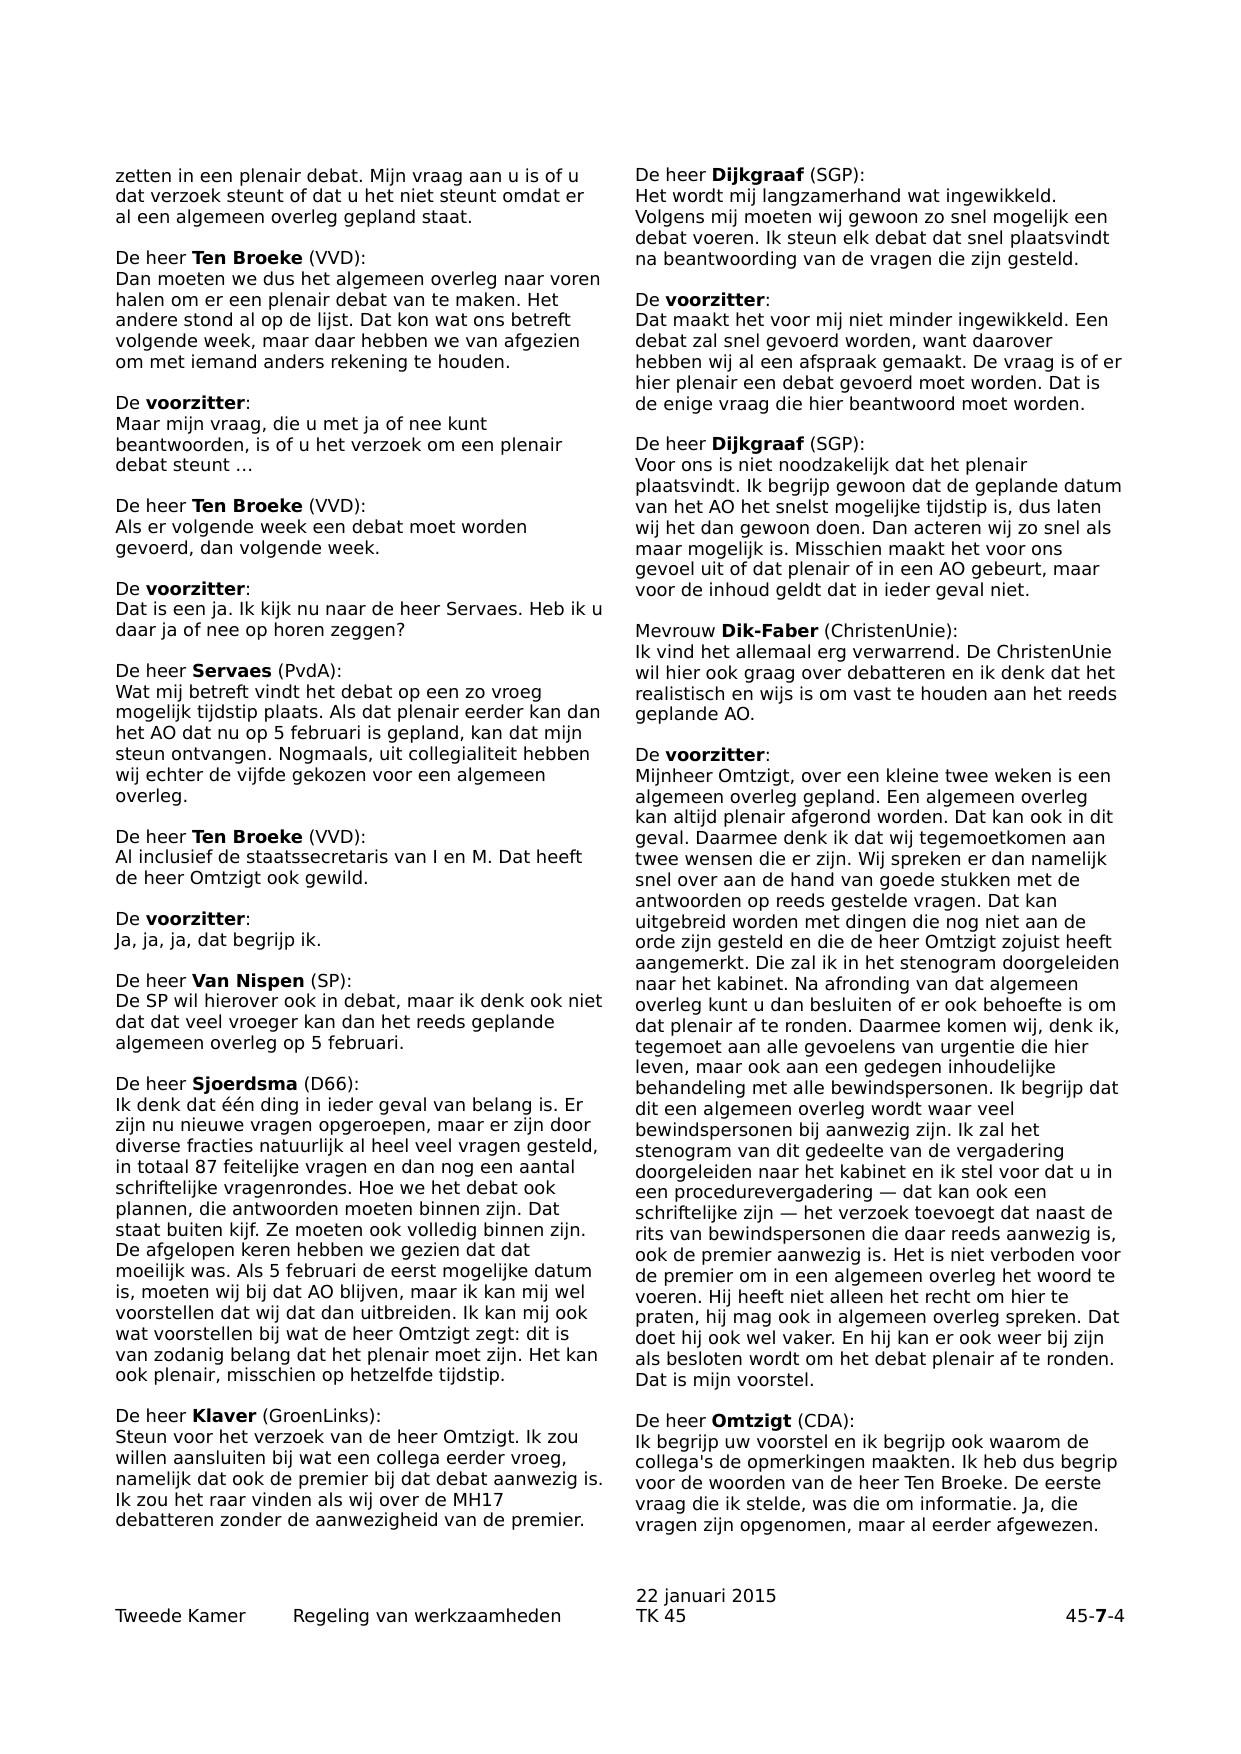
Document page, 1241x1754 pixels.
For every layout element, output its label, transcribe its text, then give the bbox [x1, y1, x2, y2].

text De voorzitter: [115, 909, 605, 929]
text De heer Ten Broeke (VVD): [115, 496, 605, 517]
text Maar mijn vraag, die u met ja of nee kunt beantwoorden, is of u het verzoek om een plenair debat steunt … [115, 413, 605, 476]
text Wat mij betreft vindt het debat op een zo vroeg mogelijk tijdstip plaats. Als dat plenair eerder kan dan het AO dat nu op 5 februari is gepland, kan dat mijn steun ontvangen. Nogmaals, uit collegialiteit hebben wij echter de vijfde gekozen voor een algemeen overleg. [115, 681, 605, 806]
text De voorzitter: [635, 745, 1125, 766]
text Als er volgende week een debat moet worden gevoerd, dan volgende week. [115, 517, 605, 558]
text De heer Dijkgraaf (SGP): [635, 165, 1125, 186]
text Steun voor het verzoek van de heer Omtzigt. Ik zou willen aansluiten bij wat een collega eerder vroeg, namelijk dat ook de premier bij dat debat aanwezig is. Ik zou het raar vinden als wij over de MH17 debatteren zonder de aanwezigheid van de premier. [115, 1427, 605, 1531]
text De heer Van Nispen (SP): [115, 970, 605, 991]
text De SP wil hierover ook in debat, maar ik denk ook niet dat dat veel vroeger kan dan het reeds geplande algemeen overleg op 5 februari. [115, 991, 605, 1054]
text De voorzitter: [635, 289, 1125, 310]
text Ik vind het allemaal erg verwarrend. De ChristenUnie wil hier ook graag over debatteren en ik denk dat het realistisch en wijs is om vast te houden aan het reeds geplande AO. [635, 642, 1125, 725]
text Dan moeten we dus het algemeen overleg naar voren halen om er een plenair debat van te maken. Het andere stond al op de lijst. Dat kon wat ons betreft volgende week, maar daar hebben we van afgezien om met iemand anders rekening te houden. [115, 268, 605, 373]
text Mijnheer Omtzigt, over een kleine twee weken is een algemeen overleg gepland. Een algemeen overleg kan altijd plenair afgerond worden. Dat kan ook in dit geval. Daarmee denk ik dat wij tegemoetkomen aan twee wensen die er zijn. Wij spreken er dan namelijk snel over aan de hand van goede stukken met de antwoorden op reeds gestelde vragen. Dat kan uitgebreid worden met dingen die nog niet aan de orde zijn gesteld en die de heer Omtzigt zojuist heeft aangemerkt. Die zal ik in het stenogram doorgeleiden naar het kabinet. Na afronding van dat algemeen overleg kunt u dan besluiten of er ook behoefte is om dat plenair af te ronden. Daarmee komen wij, denk ik, tegemoet aan alle gevoelens van urgentie die hier leven, maar ook aan een gedegen inhoudelijke behandeling met alle bewindspersonen. Ik begrijp dat dit een algemeen overleg wordt waar veel bewindspersonen bij aanwezig zijn. Ik zal het stenogram van dit gedeelte van de vergadering doorgeleiden naar het kabinet en ik stel voor dat u in een procedurevergadering — dat kan ook een schriftelijke zijn — het verzoek toevoegt dat naast de rits van bewindspersonen die daar reeds aanwezig is, ook de premier aanwezig is. Het is niet verboden voor de premier om in een algemeen overleg het woord te voeren. Hij heeft niet alleen het recht om hier te praten, hij mag ook in algemeen overleg spreken. Dat doet hij ook wel vaker. En hij kan er ook weer bij zijn als besloten wordt om het debat plenair af te ronden. Dat is mijn voorstel. [635, 766, 1125, 1391]
text Dat maakt het voor mij niet minder ingewikkeld. Een debat zal snel gevoerd worden, want daarover hebben wij al een afspraak gemaakt. De vraag is of er hier plenair een debat gevoerd moet worden. Dat is de enige vraag die hier beantwoord moet worden. [635, 310, 1125, 414]
text Ik denk dat één ding in ieder geval van belang is. Er zijn nu nieuwe vragen opgeroepen, maar er zijn door diverse fracties natuurlijk al heel veel vragen gesteld, in totaal 87 feitelijke vragen en dan nog een aantal schriftelijke vragenrondes. Hoe we het debat ook plannen, die antwoorden moeten binnen zijn. Dat staat buiten kijf. Ze moeten ook volledig binnen zijn. De afgelopen keren hebben we gezien dat dat moeilijk was. Als 5 februari de eerst mogelijke datum is, moeten wij bij dat AO blijven, maar ik kan mij wel voorstellen dat wij dat dan uitbreiden. Ik kan mij ook wat voorstellen bij wat de heer Omtzigt zegt: dit is van zodanig belang dat het plenair moet zijn. Het kan ook plenair, misschien op hetzelfde tijdstip. [115, 1094, 605, 1386]
text De heer Omtzigt (CDA): [635, 1411, 1125, 1431]
text De heer Ten Broeke (VVD): [115, 826, 605, 847]
text Ja, ja, ja, dat begrijp ik. [115, 929, 605, 950]
text Ik begrijp uw voorstel en ik begrijp ook waarom de collega's de opmerkingen maakten. Ik heb dus begrip voor de woorden van de heer Ten Broeke. De eerste vraag die ik stelde, was die om informatie. Ja, die vragen zijn opgenomen, maar al eerder afgewezen. [635, 1431, 1125, 1536]
text Dat is een ja. Ik kijk nu naar de heer Servaes. Heb ik u daar ja of nee op horen zeggen? [115, 599, 605, 641]
text De heer Dijkgraaf (SGP): [635, 434, 1125, 455]
text De heer Klaver (GroenLinks): [115, 1406, 605, 1427]
text Al inclusief de staatssecretaris van I en M. Dat heeft de heer Omtzigt ook gewild. [115, 847, 605, 889]
text zetten in een plenair debat. Mijn vraag aan u is of u dat verzoek steunt of dat u het niet steunt omdat er al een algemeen overleg gepland staat. [115, 165, 605, 228]
text De heer Ten Broeke (VVD): [115, 248, 605, 268]
text De heer Servaes (PvdA): [115, 661, 605, 681]
text Het wordt mij langzamerhand wat ingewikkeld. Volgens mij moeten wij gewoon zo snel mogelijk een debat voeren. Ik steun elk debat dat snel plaatsvindt na beantwoording van de vragen die zijn gesteld. [635, 186, 1125, 269]
text Voor ons is niet noodzakelijk dat het plenair plaatsvindt. Ik begrijp gewoon dat de geplande datum van het AO het snelst mogelijke tijdstip is, dus laten wij het dan gewoon doen. Dan acteren wij zo snel als maar mogelijk is. Misschien maakt het voor ons gevoel uit of dat plenair of in een AO gebeurt, maar voor de inhoud geldt dat in ieder geval niet. [635, 455, 1125, 601]
text De voorzitter: [115, 393, 605, 413]
text Mevrouw Dik-Faber (ChristenUnie): [635, 621, 1125, 642]
text De heer Sjoerdsma (D66): [115, 1074, 605, 1094]
text De voorzitter: [115, 578, 605, 599]
